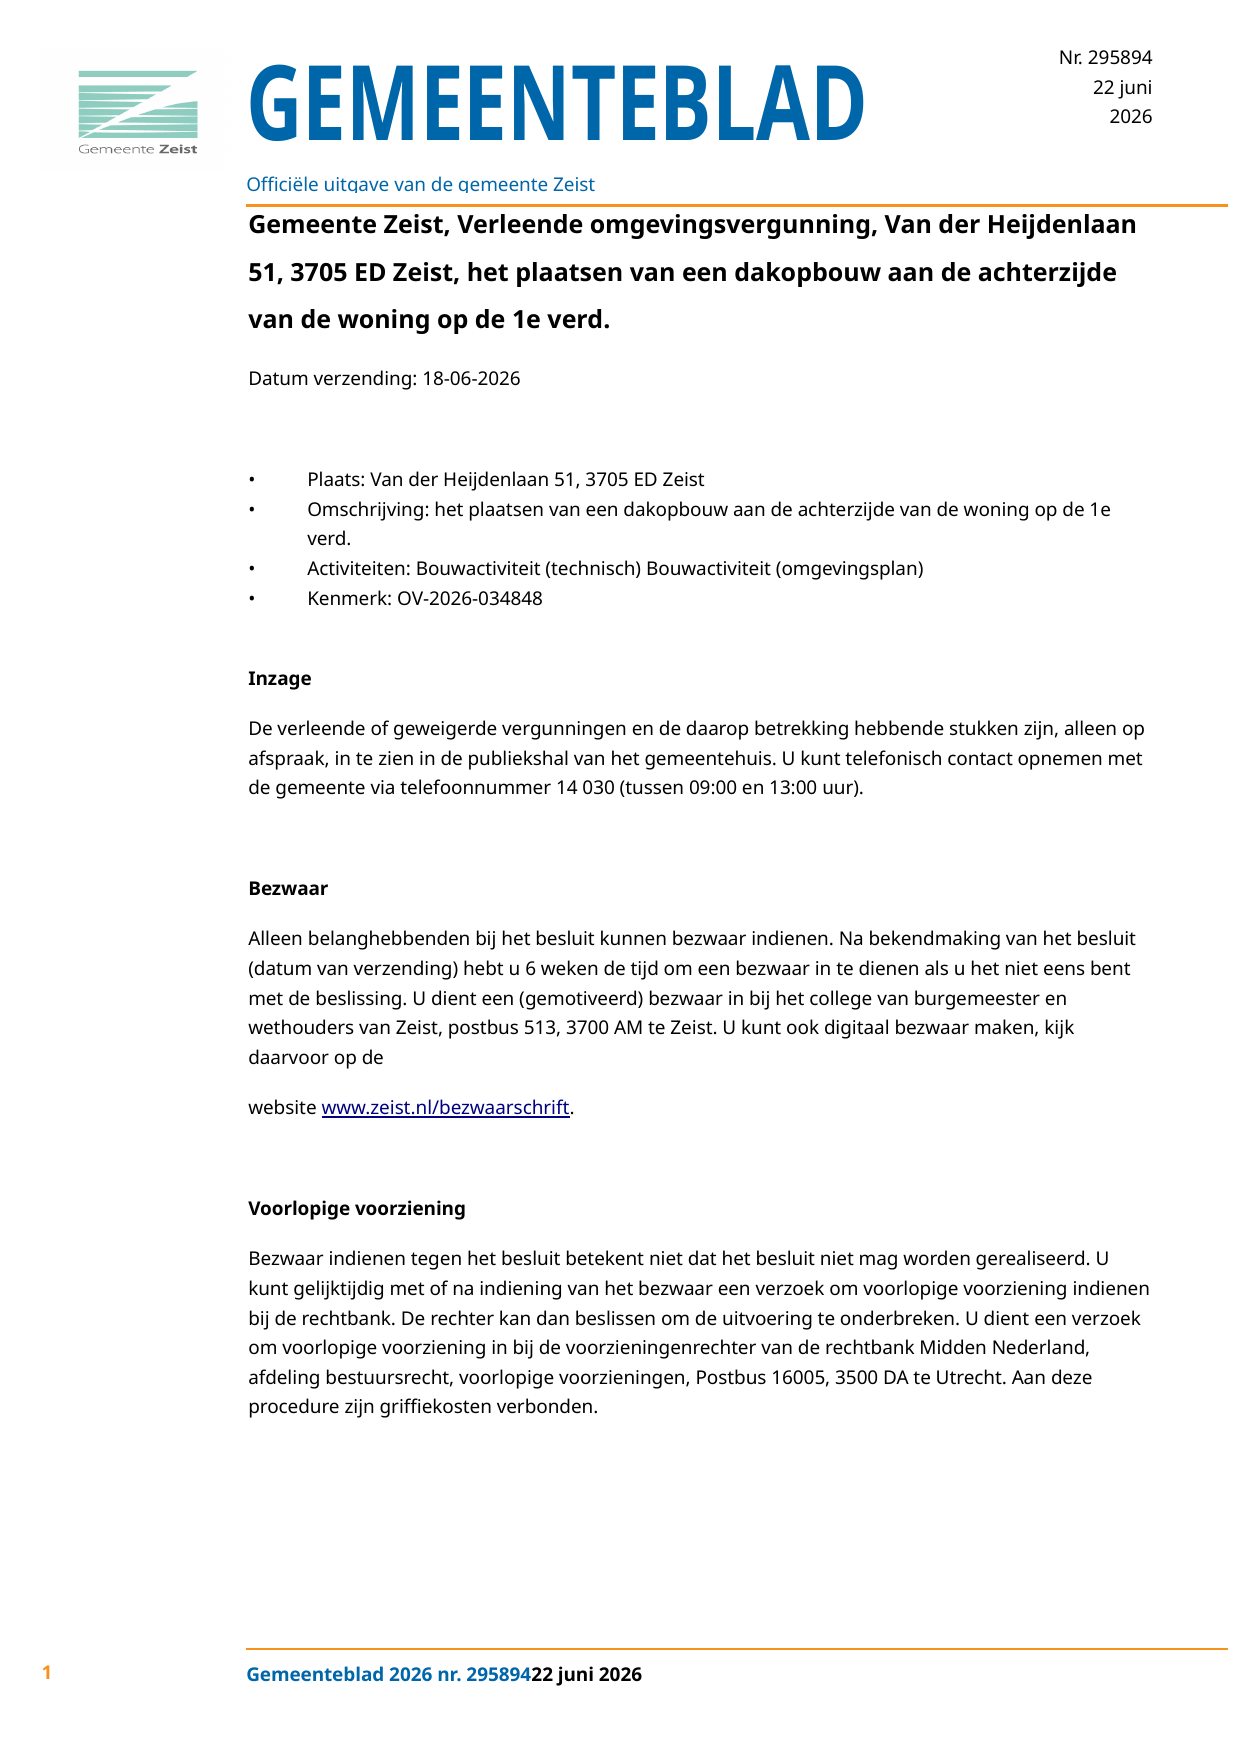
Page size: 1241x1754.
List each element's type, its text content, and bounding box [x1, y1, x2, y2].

text De verleende of geweigerde vergunningen en de daarop betrekking hebbende stukken zijn, alleen op afspraak, in te zien in de publiekshal van het gemeentehuis. U kunt telefonisch contact opnemen met de gemeente via telefoonnummer 14 030 (tussen 09:00 en 13:00 uur). [248, 715, 1152, 800]
text Gemeente Zeist, Verleende omgevingsvergunning, Van der Heijdenlaan 51, 3705 ED Zeist, het plaatsen van een dakopbouw aan de achterzijde van de woning op de 1e verd. [248, 207, 1152, 336]
picture [41, 47, 231, 172]
text website www.zeist.nl/bezwaarschrift. [248, 1094, 1152, 1120]
text Bezwaar [248, 875, 1152, 901]
list Plaats: Van der Heijdenlaan 51, 3705 ED Zeist [248, 466, 1152, 492]
text Bezwaar indienen tegen het besluit betekent niet dat het besluit niet mag worden gerealiseerd. U kunt gelijktijdig met of na indiening van het bezwaar een verzoek om voorlopige voorziening indienen bij de rechtbank. De rechter kan dan beslissen om de uitvoering te onderbreken. U dient een verzoek om voorlopige voorziening in bij de voorzieningenrechter van de rechtbank Midden Nederland, afdeling bestuursrecht, voorlopige voorzieningen, Postbus 16005, 3500 DA te Utrecht. Aan deze procedure zijn griffiekosten verbonden. [248, 1246, 1152, 1419]
list Omschrijving: het plaatsen van een dakopbouw aan de achterzijde van de woning op de 1e verd. [248, 496, 1152, 551]
text Datum verzending: 18-06-2026 [248, 366, 1152, 391]
text Inzage [248, 665, 1152, 690]
text Voorlopige voorziening [248, 1195, 1152, 1221]
list Activiteiten: Bouwactiviteit (technisch) Bouwactiviteit (omgevingsplan) [248, 555, 1152, 581]
text Alleen belanghebbenden bij het besluit kunnen bezwaar indienen. Na bekendmaking van het besluit (datum van verzending) hebt u 6 weken de tijd om een bezwaar in te dienen als u het niet eens bent met de beslissing. U dient een (gemotiveerd) bezwaar in bij het college van burgemeester en wethouders van Zeist, postbus 513, 3700 AM te Zeist. U kunt ook digitaal bezwaar maken, kijk daarvoor op de [248, 926, 1152, 1069]
list Kenmerk: OV-2026-034848 [248, 585, 1152, 610]
